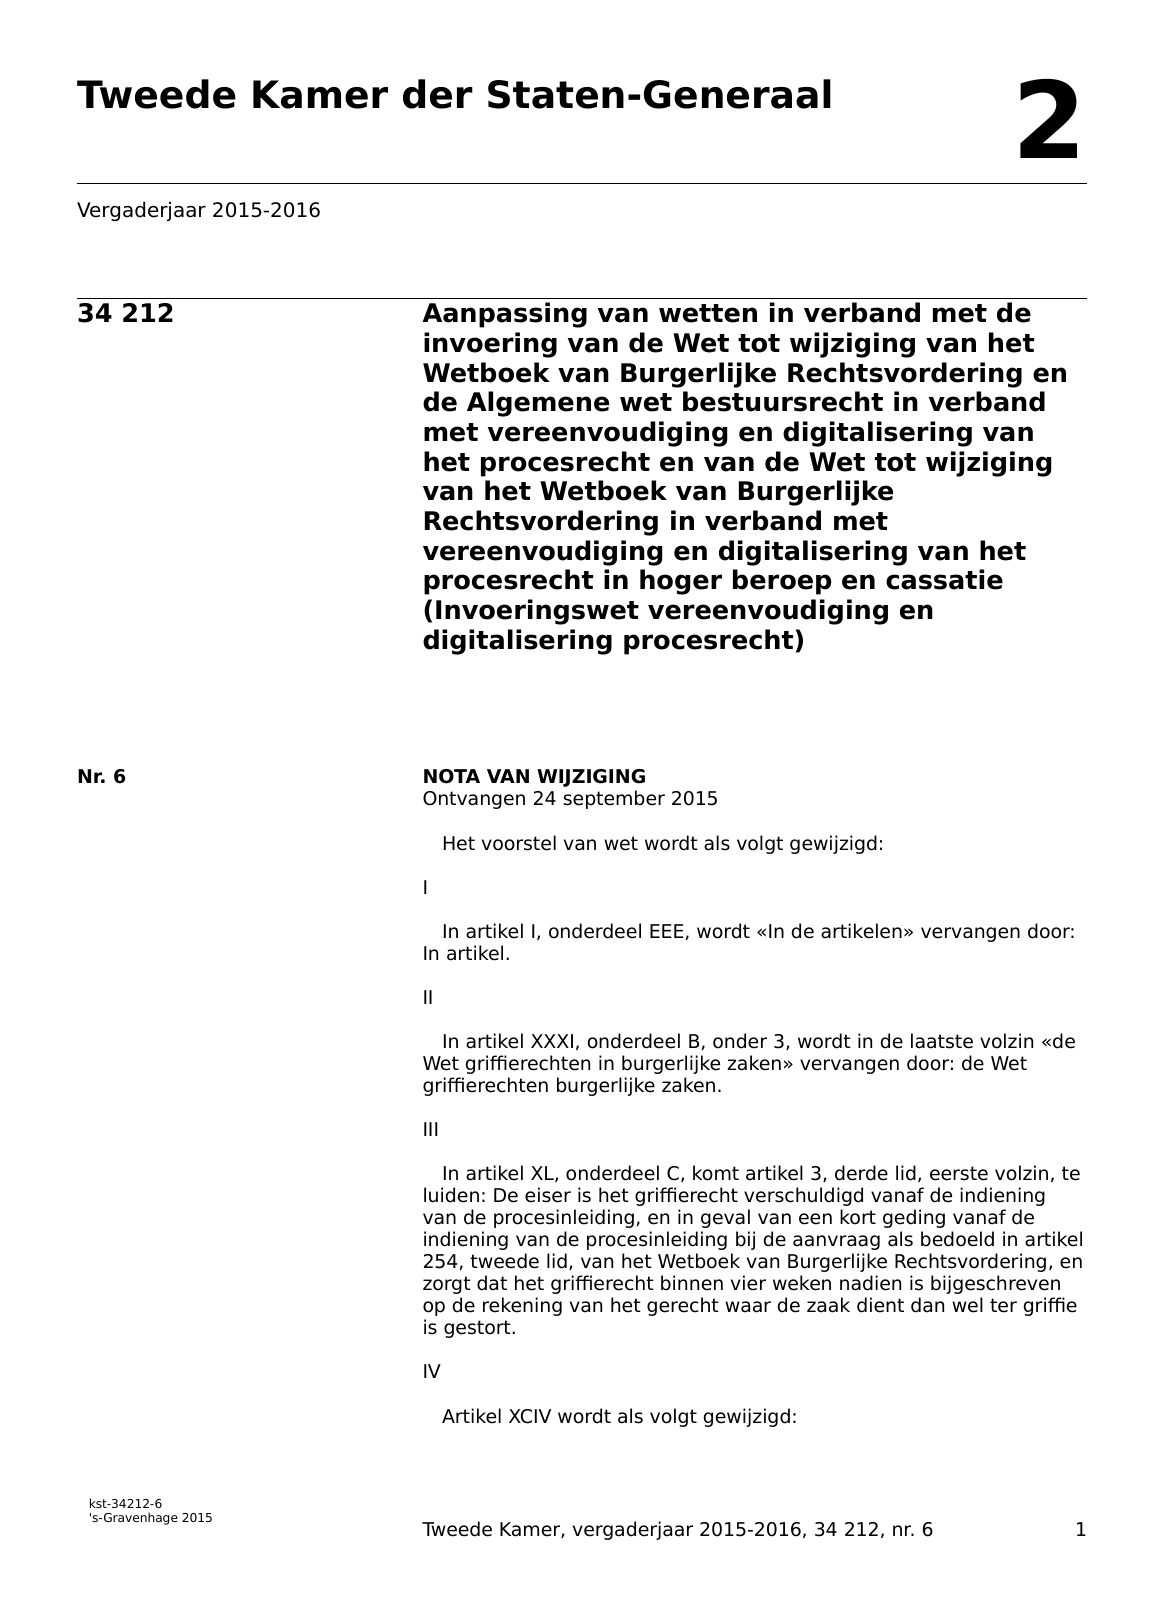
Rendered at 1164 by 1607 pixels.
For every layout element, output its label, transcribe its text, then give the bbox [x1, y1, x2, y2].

subtitle Nr. 6 NOTA VAN WIJZIGING [77, 766, 1087, 788]
text Artikel XCIV wordt als volgt gewijzigd: [422, 1406, 1087, 1427]
text 's-Gravenhage 2015 [88, 1511, 323, 1525]
table_header Tweede Kamer der Staten-Generaal [77, 59, 886, 183]
text In artikel I, onderdeel EEE, wordt «In de artikelen» vervangen door: In artikel. [422, 921, 1087, 965]
table_header 2 [886, 59, 1087, 183]
subtitle 34 212 Aanpassing van wetten in verband met de invoering van de Wet tot wijziging van het Wetboek van Burgerlijke Rechtsvordering en de Algemene wet bestuursrecht in verband met vereenvoudiging en digitalisering van het procesrecht en van de Wet tot wijziging van het Wetboek van Burgerlijke Rechtsvordering in verband met vereenvoudiging en digitalisering van het procesrecht in hoger beroep en cassatie (Invoeringswet vereenvoudiging en digitalisering procesrecht) [77, 299, 1087, 655]
text In artikel XL, onderdeel C, komt artikel 3, derde lid, eerste volzin, te luiden: De eiser is het griffierecht verschuldigd vanaf de indiening van de procesinleiding, en in geval van een kort geding vanaf de indiening van de procesinleiding bij de aanvraag als bedoeld in artikel 254, tweede lid, van het Wetboek van Burgerlijke Rechtsvordering, en zorgt dat het griffierecht binnen vier weken nadien is bijgeschreven op de rekening van het gerecht waar de zaak dient dan wel ter griffie is gestort. [422, 1163, 1087, 1339]
text Ontvangen 24 september 2015 [422, 788, 1087, 810]
subtitle II [422, 987, 1087, 1009]
text Het voorstel van wet wordt als volgt gewijzigd: [422, 832, 1087, 854]
subtitle III [422, 1119, 1087, 1141]
subtitle I [422, 877, 1087, 898]
subtitle IV [422, 1361, 1087, 1383]
table_cell Vergaderjaar 2015-2016 [77, 184, 1087, 298]
text kst-34212-6 [88, 1497, 323, 1511]
text In artikel XXXI, onderdeel B, onder 3, wordt in de laatste volzin «de Wet griffierechten in burgerlijke zaken» vervangen door: de Wet griffierechten burgerlijke zaken. [422, 1031, 1087, 1097]
